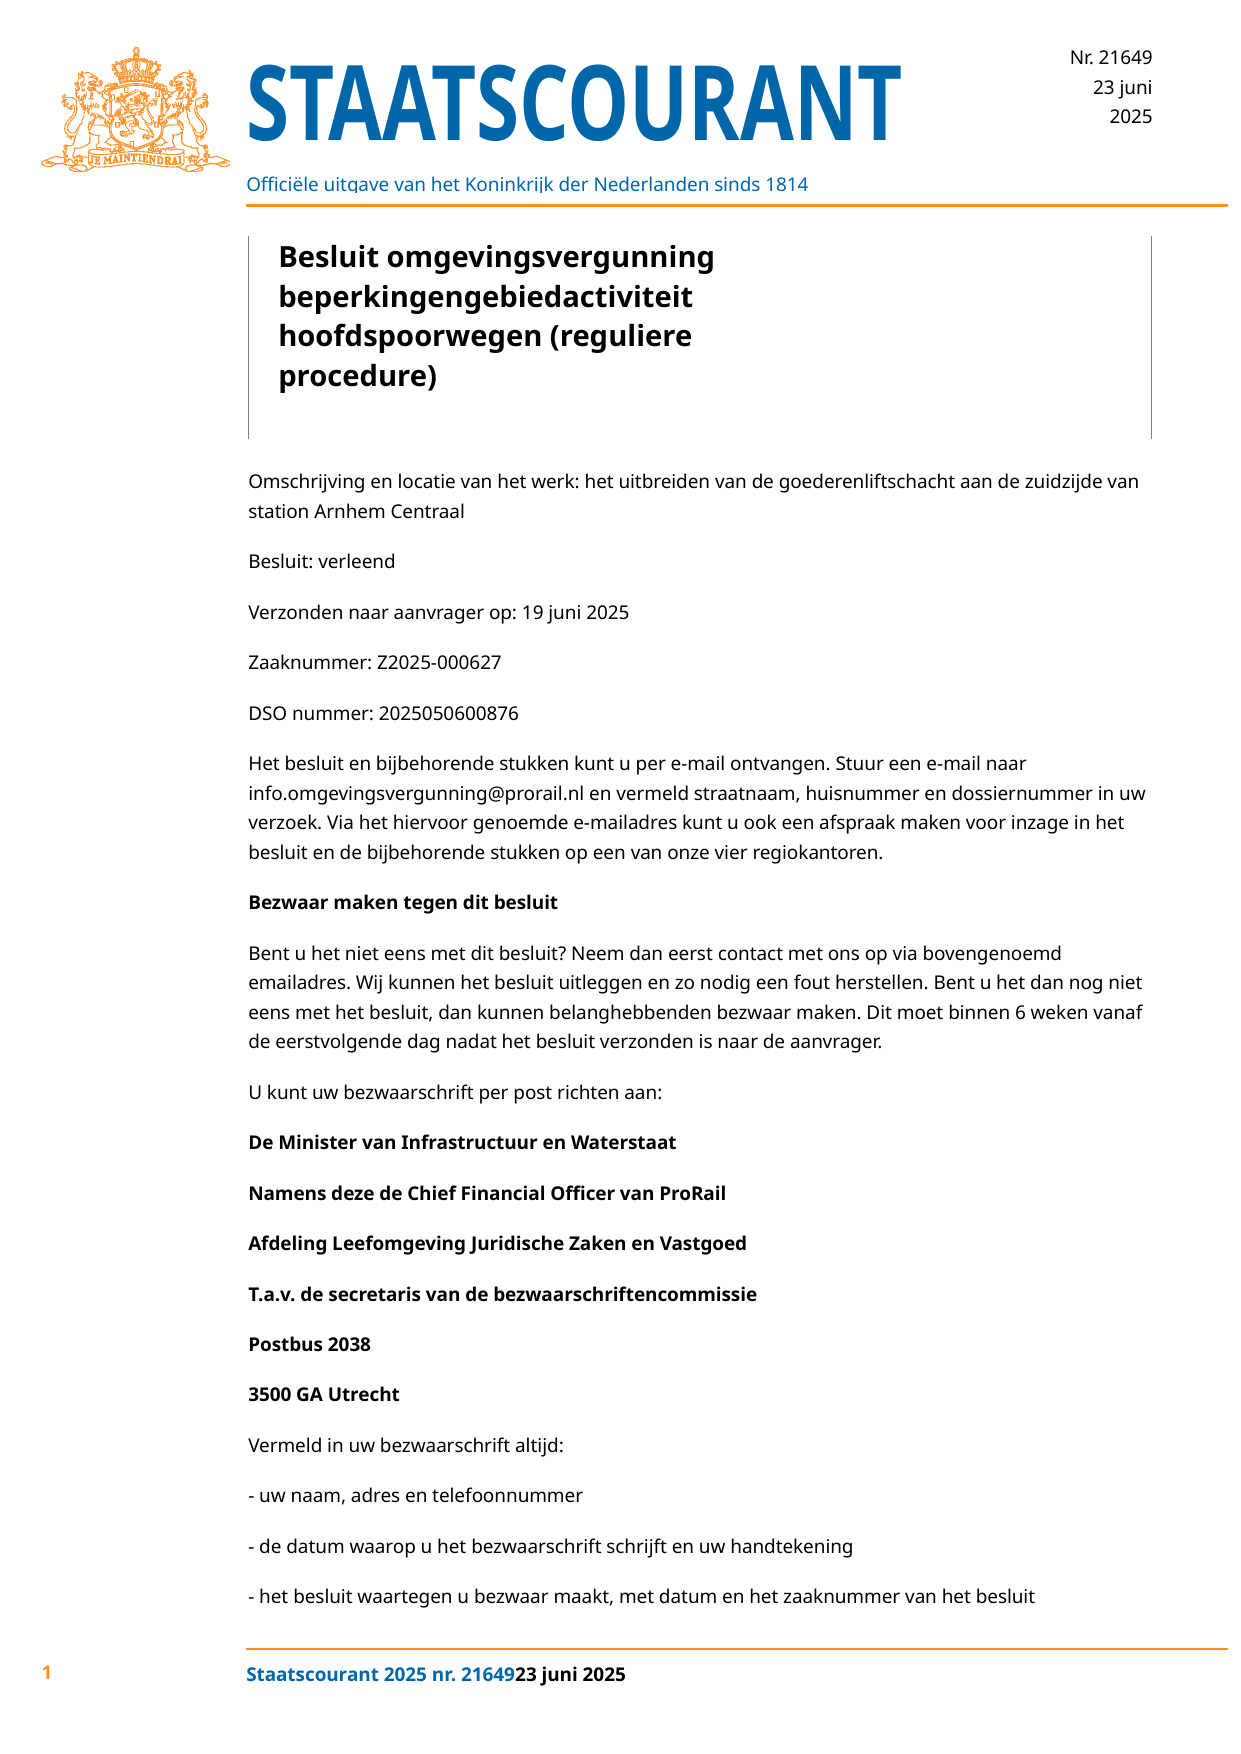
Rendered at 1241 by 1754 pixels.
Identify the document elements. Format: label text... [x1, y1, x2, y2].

text De Minister van Infrastructuur en Waterstaat [248, 1129, 1152, 1155]
text T.a.v. de secretaris van de bezwaarschriftencommissie [248, 1281, 1152, 1306]
text Omschrijving en locatie van het werk: het uitbreiden van de goederenliftschacht aan de zuidzijde van station Arnhem Centraal [248, 469, 1152, 524]
text Bent u het niet eens met dit besluit? Neem dan eerst contact met ons op via bovengenoemd emailadres. Wij kunnen het besluit uitleggen en zo nodig een fout herstellen. Bent u het dan nog niet eens met het besluit, dan kunnen belanghebbenden bezwaar maken. Dit moet binnen 6 weken vanaf de eerstvolgende dag nadat het besluit verzonden is naar de aanvrager. [248, 940, 1152, 1054]
text Afdeling Leefomgeving Juridische Zaken en Vastgoed [248, 1230, 1152, 1256]
picture [41, 47, 231, 172]
table_header [850, 414, 1151, 439]
table_header Besluit omgevingsvergunning beperkingengebiedactiviteit hoofdspoorwegen (reguliere procedure) [249, 236, 850, 439]
text Het besluit en bijbehorende stukken kunt u per e-mail ontvangen. Stuur een e-mail naar info.omgevingsvergunning@prorail.nl en vermeld straatnaam, huisnummer en dossiernummer in uw verzoek. Via het hiervoor genoemde e-mailadres kunt u ook een afspraak maken voor inzage in het besluit en de bijbehorende stukken op een van onze vier regiokantoren. [248, 750, 1152, 865]
text Bezwaar maken tegen dit besluit [248, 889, 1152, 915]
text Zaaknummer: Z2025-000627 [248, 649, 1152, 675]
text - de datum waarop u het bezwaarschrift schrijft en uw handtekening [248, 1533, 1152, 1558]
picture [912, 236, 1090, 414]
table_header [850, 236, 912, 413]
table_header [1090, 236, 1151, 413]
text - het besluit waartegen u bezwaar maakt, met datum en het zaaknummer van het besluit [248, 1583, 1152, 1609]
text Postbus 2038 [248, 1331, 1152, 1357]
text Vermeld in uw bezwaarschrift altijd: [248, 1432, 1152, 1458]
text Verzonden naar aanvrager op: 19 juni 2025 [248, 599, 1152, 625]
text - uw naam, adres en telefoonnummer [248, 1482, 1152, 1508]
text U kunt uw bezwaarschrift per post richten aan: [248, 1079, 1152, 1105]
text Namens deze de Chief Financial Officer van ProRail [248, 1180, 1152, 1206]
text Besluit: verleend [248, 549, 1152, 574]
text 3500 GA Utrecht [248, 1382, 1152, 1407]
text DSO nummer: 2025050600876 [248, 700, 1152, 726]
